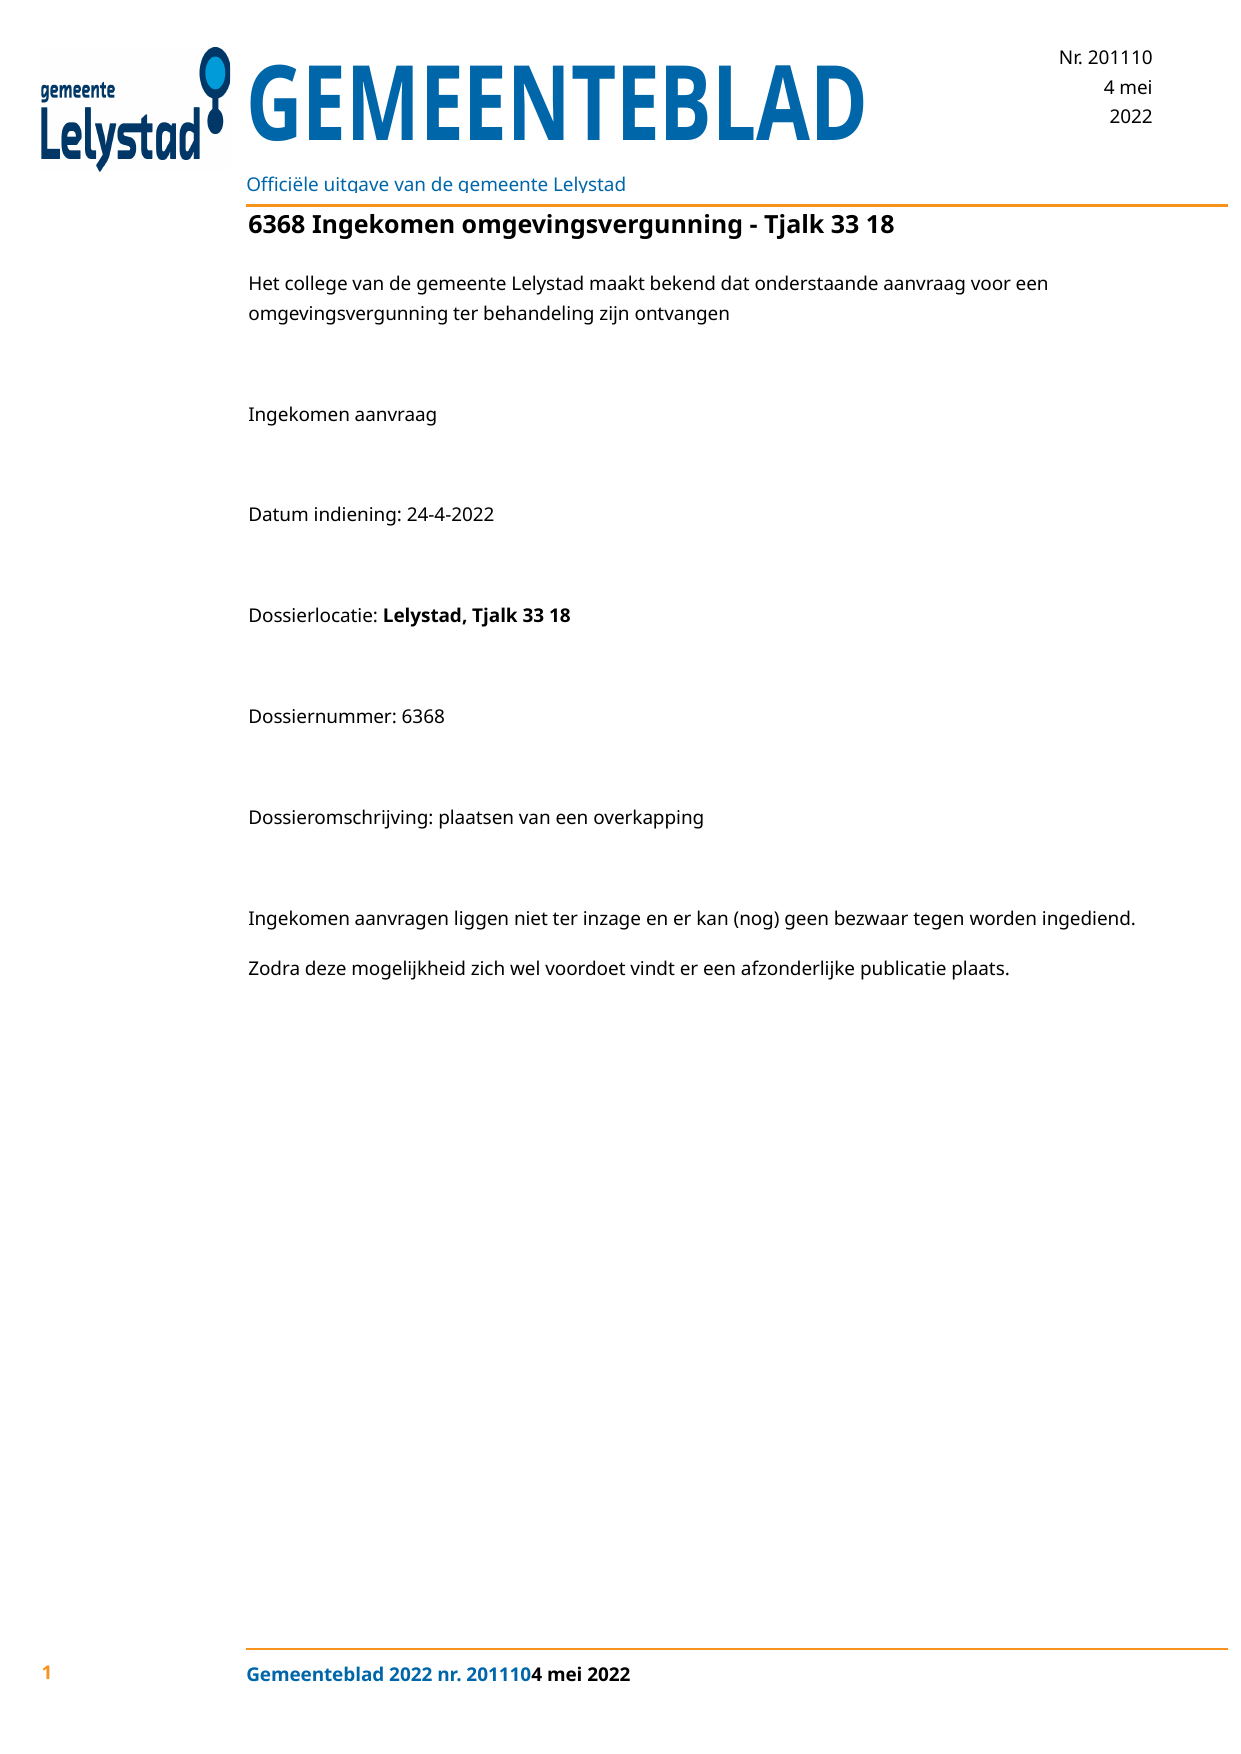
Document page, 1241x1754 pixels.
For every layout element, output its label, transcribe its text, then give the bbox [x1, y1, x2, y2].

text Datum indiening: 24-4-2022 [248, 502, 1152, 527]
text Het college van de gemeente Lelystad maakt bekend dat onderstaande aanvraag voor een omgevingsvergunning ter behandeling zijn ontvangen [248, 270, 1152, 326]
picture [41, 47, 231, 172]
text Ingekomen aanvragen liggen niet ter inzage en er kan (nog) geen bezwaar tegen worden ingediend. [248, 905, 1152, 931]
text Dossieromschrijving: plaatsen van een overkapping [248, 804, 1152, 830]
text Zodra deze mogelijkheid zich wel voordoet vindt er een afzonderlijke publicatie plaats. [248, 955, 1152, 981]
text Ingekomen aanvraag [248, 401, 1152, 426]
text Dossierlocatie: Lelystad, Tjalk 33 18 [248, 602, 1152, 628]
text 6368 Ingekomen omgevingsvergunning - Tjalk 33 18 [248, 207, 1152, 241]
text Dossiernummer: 6368 [248, 703, 1152, 729]
